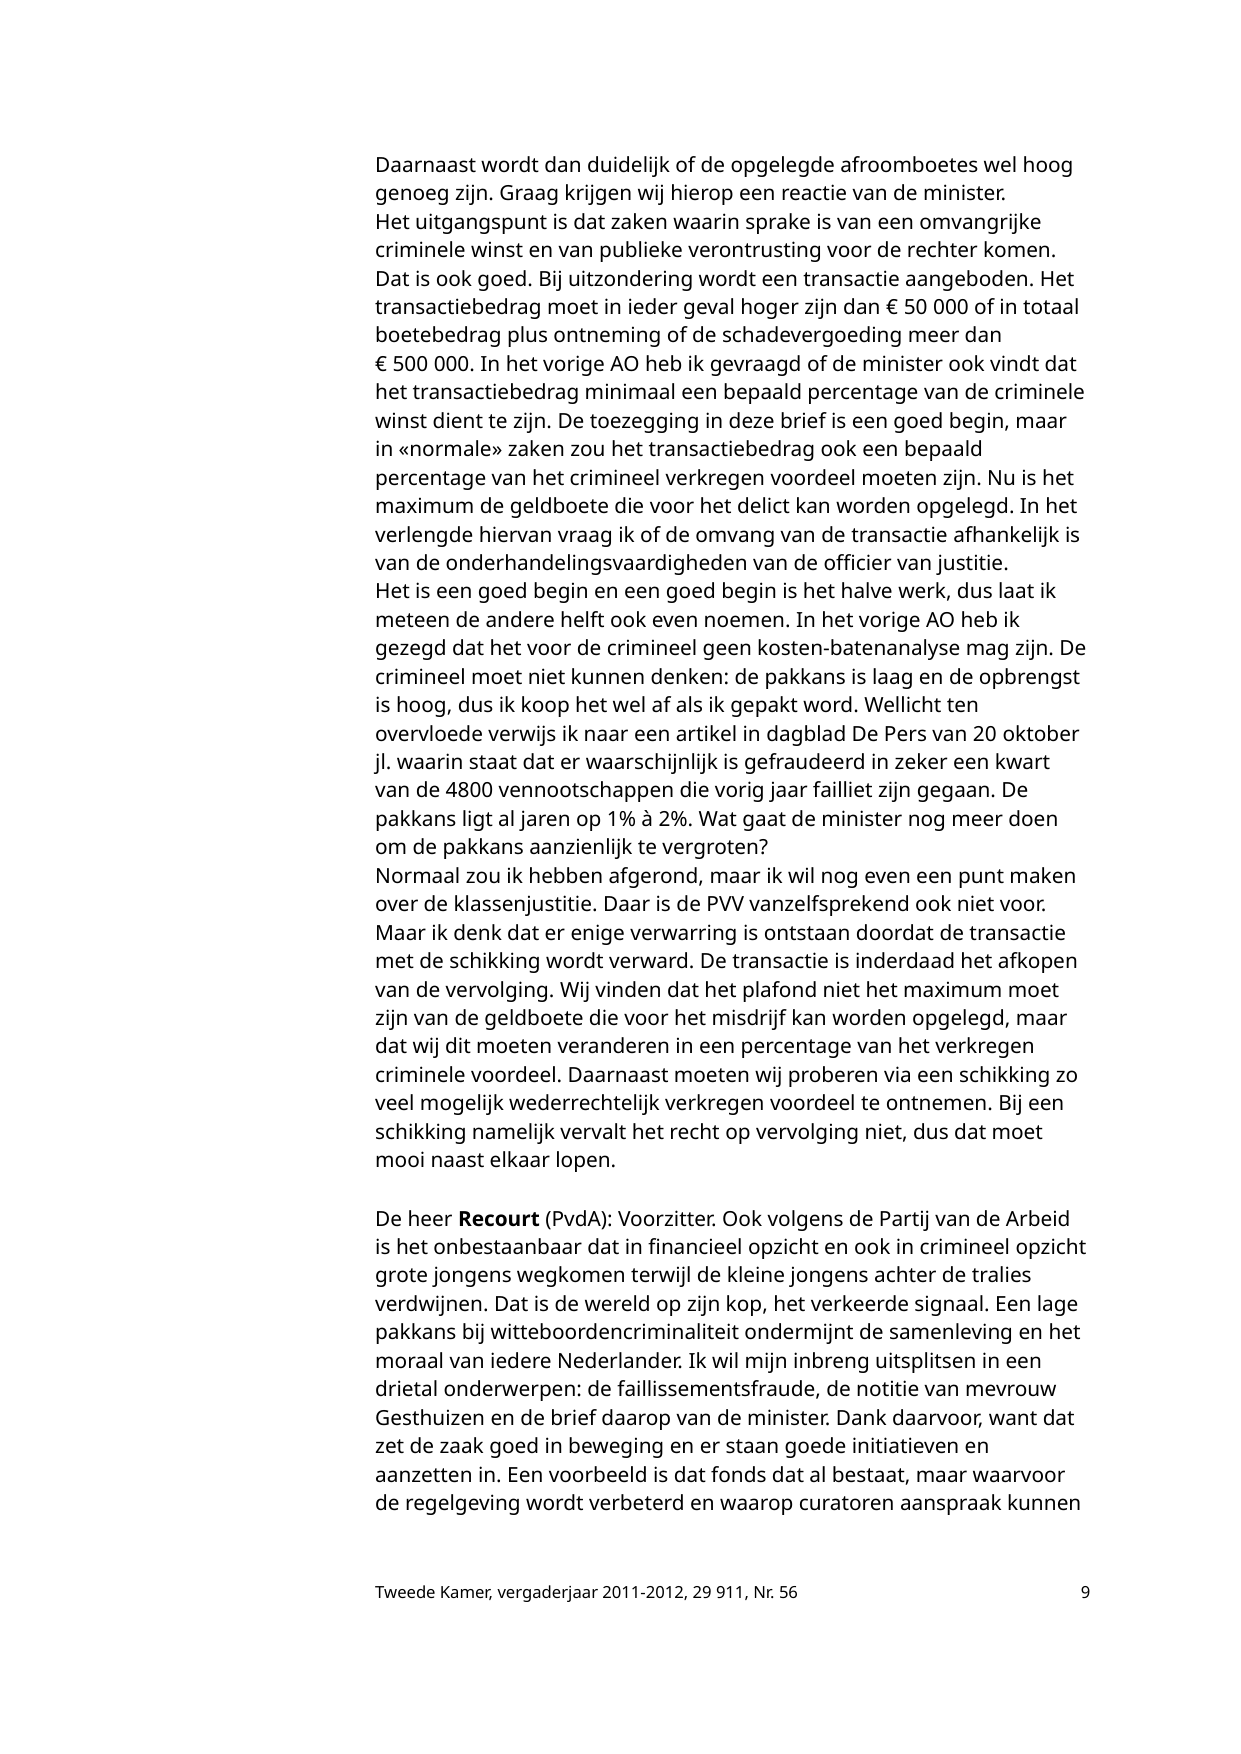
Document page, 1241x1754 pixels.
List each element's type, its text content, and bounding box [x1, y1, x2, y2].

text Het uitgangspunt is dat zaken waarin sprake is van een omvangrijke criminele winst en van publieke verontrusting voor de rechter komen. Dat is ook goed. Bij uitzondering wordt een transactie aangeboden. Het transactiebedrag moet in ieder geval hoger zijn dan € 50 000 of in totaal boetebedrag plus ontneming of de schadevergoeding meer dan € 500 000. In het vorige AO heb ik gevraagd of de minister ook vindt dat het transactiebedrag minimaal een bepaald percentage van de criminele winst dient te zijn. De toezegging in deze brief is een goed begin, maar in «normale» zaken zou het transactiebedrag ook een bepaald percentage van het crimineel verkregen voordeel moeten zijn. Nu is het maximum de geldboete die voor het delict kan worden opgelegd. In het verlengde hiervan vraag ik of de omvang van de transactie afhankelijk is van de onderhandelingsvaardigheden van de officier van justitie. [375, 207, 1090, 577]
text Het is een goed begin en een goed begin is het halve werk, dus laat ik meteen de andere helft ook even noemen. In het vorige AO heb ik gezegd dat het voor de crimineel geen kosten-batenanalyse mag zijn. De crimineel moet niet kunnen denken: de pakkans is laag en de opbrengst is hoog, dus ik koop het wel af als ik gepakt word. Wellicht ten overvloede verwijs ik naar een artikel in dagblad De Pers van 20 oktober jl. waarin staat dat er waarschijnlijk is gefraudeerd in zeker een kwart van de 4800 vennootschappen die vorig jaar failliet zijn gegaan. De pakkans ligt al jaren op 1% à 2%. Wat gaat de minister nog meer doen om de pakkans aanzienlijk te vergroten? [375, 577, 1090, 861]
text De heer Recourt (PvdA): Voorzitter. Ook volgens de Partij van de Arbeid is het onbestaanbaar dat in financieel opzicht en ook in crimineel opzicht grote jongens wegkomen terwijl de kleine jongens achter de tralies verdwijnen. Dat is de wereld op zijn kop, het verkeerde signaal. Een lage pakkans bij witteboordencriminaliteit ondermijnt de samenleving en het moraal van iedere Nederlander. Ik wil mijn inbreng uitsplitsen in een drietal onderwerpen: de faillissementsfraude, de notitie van mevrouw Gesthuizen en de brief daarop van de minister. Dank daarvoor, want dat zet de zaak goed in beweging en er staan goede initiatieven en aanzetten in. Een voorbeeld is dat fonds dat al bestaat, maar waarvoor de regelgeving wordt verbeterd en waarop curatoren aanspraak kunnen [375, 1204, 1090, 1517]
text Daarnaast wordt dan duidelijk of de opgelegde afroomboetes wel hoog genoeg zijn. Graag krijgen wij hierop een reactie van de minister. [375, 150, 1090, 207]
text Normaal zou ik hebben afgerond, maar ik wil nog even een punt maken over de klassenjustitie. Daar is de PVV vanzelfsprekend ook niet voor. Maar ik denk dat er enige verwarring is ontstaan doordat de transactie met de schikking wordt verward. De transactie is inderdaad het afkopen van de vervolging. Wij vinden dat het plafond niet het maximum moet zijn van de geldboete die voor het misdrijf kan worden opgelegd, maar dat wij dit moeten veranderen in een percentage van het verkregen criminele voordeel. Daarnaast moeten wij proberen via een schikking zo veel mogelijk wederrechtelijk verkregen voordeel te ontnemen. Bij een schikking namelijk vervalt het recht op vervolging niet, dus dat moet mooi naast elkaar lopen. [375, 861, 1090, 1174]
